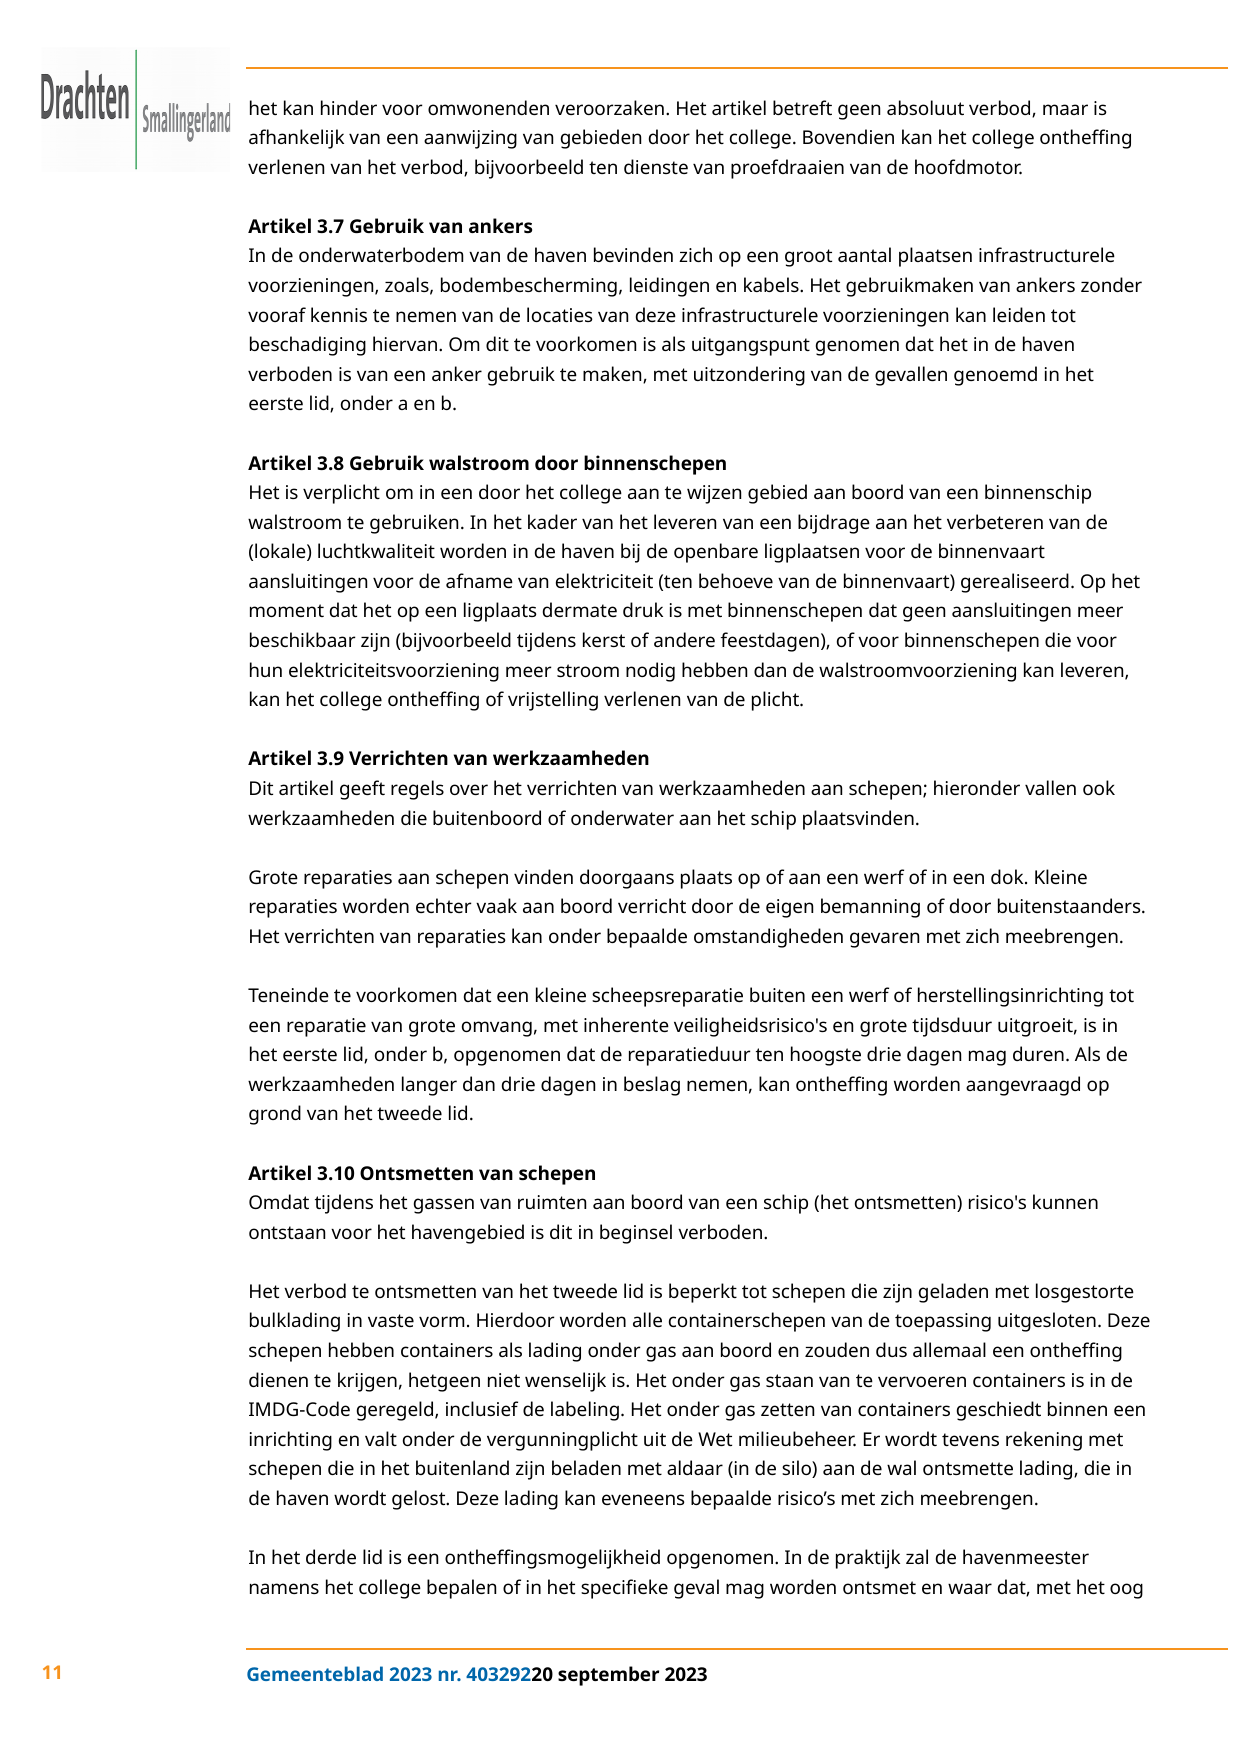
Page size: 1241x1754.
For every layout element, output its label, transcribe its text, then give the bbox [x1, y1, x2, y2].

text Omdat tijdens het gassen van ruimten aan boord van een schip (het ontsmetten) risico's kunnen ontstaan voor het havengebied is dit in beginsel verboden. [248, 1189, 1152, 1245]
text Het is verplicht om in een door het college aan te wijzen gebied aan boord van een binnenschip walstroom te gebruiken. In het kader van het leveren van een bijdrage aan het verbeteren van de (lokale) luchtkwaliteit worden in de haven bij de openbare ligplaatsen voor de binnenvaart aansluitingen voor de afname van elektriciteit (ten behoeve van de binnenvaart) gerealiseerd. Op het moment dat het op een ligplaats dermate druk is met binnenschepen dat geen aansluitingen meer beschikbaar zijn (bijvoorbeeld tijdens kerst of andere feestdagen), of voor binnenschepen die voor hun elektriciteitsvoorziening meer stroom nodig hebben dan de walstroomvoorziening kan leveren, kan het college ontheffing of vrijstelling verlenen van de plicht. [248, 479, 1152, 712]
text Artikel 3.7 Gebruik van ankers [248, 213, 1152, 239]
text het kan hinder voor omwonenden veroorzaken. Het artikel betreft geen absoluut verbod, maar is afhankelijk van een aanwijzing van gebieden door het college. Bovendien kan het college ontheffing verlenen van het verbod, bijvoorbeeld ten dienste van proefdraaien van de hoofdmotor. [248, 95, 1152, 180]
text Grote reparaties aan schepen vinden doorgaans plaats op of aan een werf of in een dok. Kleine reparaties worden echter vaak aan boord verricht door de eigen bemanning of door buitenstaanders. Het verrichten van reparaties kan onder bepaalde omstandigheden gevaren met zich meebrengen. [248, 864, 1152, 949]
picture [41, 47, 231, 172]
text Dit artikel geeft regels over het verrichten van werkzaamheden aan schepen; hieronder vallen ook werkzaamheden die buitenboord of onderwater aan het schip plaatsvinden. [248, 775, 1152, 831]
text In de onderwaterbodem van de haven bevinden zich op een groot aantal plaatsen infrastructurele voorzieningen, zoals, bodembescherming, leidingen en kabels. Het gebruikmaken van ankers zonder vooraf kennis te nemen van de locaties van deze infrastructurele voorzieningen kan leiden tot beschadiging hiervan. Om dit te voorkomen is als uitgangspunt genomen dat het in de haven verboden is van een anker gebruik te maken, met uitzondering van de gevallen genoemd in het eerste lid, onder a en b. [248, 243, 1152, 416]
text Het verbod te ontsmetten van het tweede lid is beperkt tot schepen die zijn geladen met losgestorte bulklading in vaste vorm. Hierdoor worden alle containerschepen van de toepassing uitgesloten. Deze schepen hebben containers als lading onder gas aan boord en zouden dus allemaal een ontheffing dienen te krijgen, hetgeen niet wenselijk is. Het onder gas staan van te vervoeren containers is in de IMDG-Code geregeld, inclusief de labeling. Het onder gas zetten van containers geschiedt binnen een inrichting en valt onder de vergunningplicht uit de Wet milieubeheer. Er wordt tevens rekening met schepen die in het buitenland zijn beladen met aldaar (in de silo) aan de wal ontsmette lading, die in de haven wordt gelost. Deze lading kan eveneens bepaalde risico’s met zich meebrengen. [248, 1278, 1152, 1511]
text Artikel 3.8 Gebruik walstroom door binnenschepen [248, 450, 1152, 476]
text Artikel 3.10 Ontsmetten van schepen [248, 1160, 1152, 1186]
text Artikel 3.9 Verrichten van werkzaamheden [248, 746, 1152, 771]
text Teneinde te voorkomen dat een kleine scheepsreparatie buiten een werf of herstellingsinrichting tot een reparatie van grote omvang, met inherente veiligheidsrisico's en grote tijdsduur uitgroeit, is in het eerste lid, onder b, opgenomen dat de reparatieduur ten hoogste drie dagen mag duren. Als de werkzaamheden langer dan drie dagen in beslag nemen, kan ontheffing worden aangevraagd op grond van het tweede lid. [248, 982, 1152, 1126]
text In het derde lid is een ontheffingsmogelijkheid opgenomen. In de praktijk zal de havenmeester namens het college bepalen of in het specifieke geval mag worden ontsmet en waar dat, met het oog [248, 1544, 1152, 1600]
